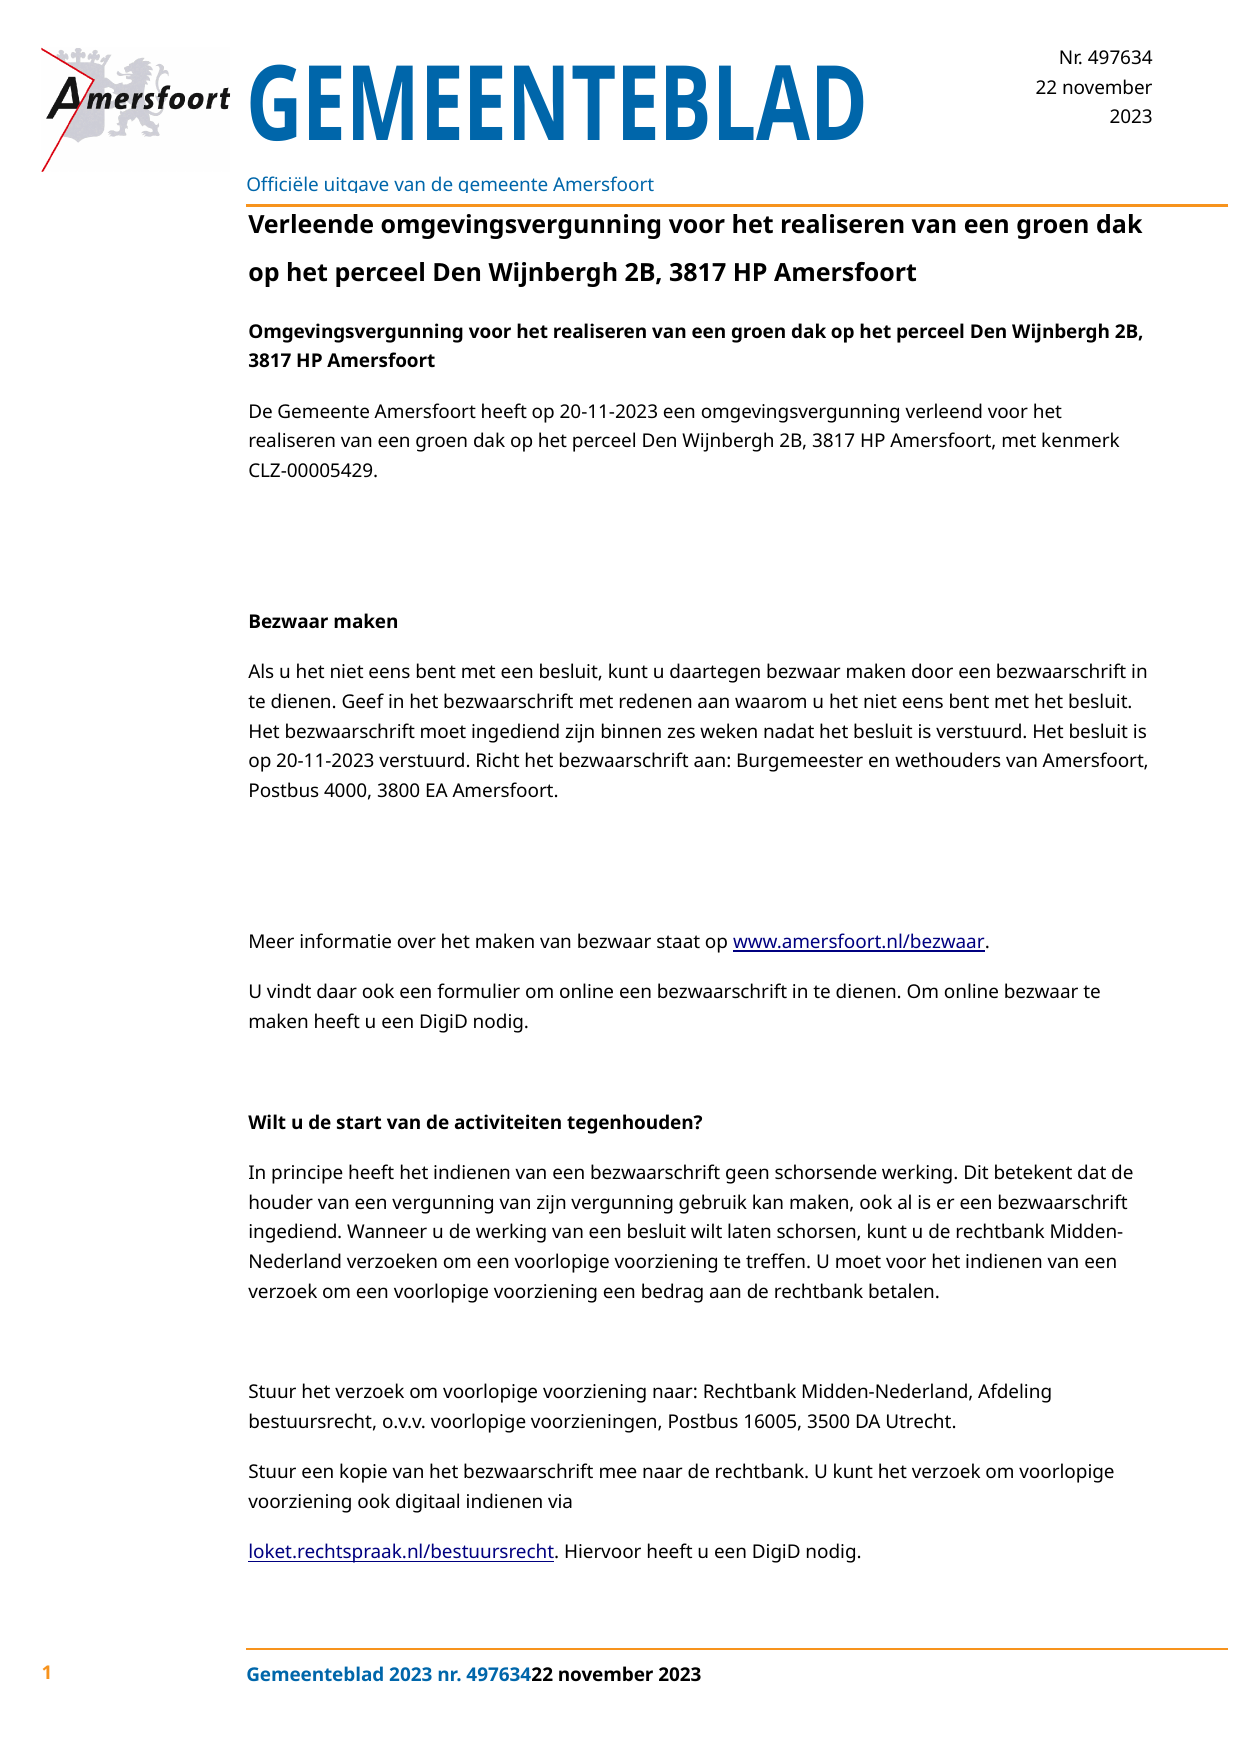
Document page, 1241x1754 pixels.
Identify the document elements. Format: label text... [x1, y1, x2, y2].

text loket.rechtspraak.nl/bestuursrecht. Hiervoor heeft u een DigiD nodig. [248, 1539, 1152, 1564]
text Bezwaar maken [248, 608, 1152, 634]
text De Gemeente Amersfoort heeft op 20-11-2023 een omgevingsvergunning verleend voor het realiseren van een groen dak op het perceel Den Wijnbergh 2B, 3817 HP Amersfoort, met kenmerk CLZ-00005429. [248, 398, 1152, 483]
text In principe heeft het indienen van een bezwaarschrift geen schorsende werking. Dit betekent dat de houder van een vergunning van zijn vergunning gebruik kan maken, ook al is er een bezwaarschrift ingediend. Wanneer u de werking van een besluit wilt laten schorsen, kunt u de rechtbank Midden-Nederland verzoeken om een voorlopige voorziening te treffen. U moet voor het indienen van een verzoek om een voorlopige voorziening een bedrag aan de rechtbank betalen. [248, 1159, 1152, 1304]
text Wilt u de start van de activiteiten tegenhouden? [248, 1109, 1152, 1135]
picture [41, 47, 231, 172]
text Omgevingsvergunning voor het realiseren van een groen dak op het perceel Den Wijnbergh 2B, 3817 HP Amersfoort [248, 318, 1152, 373]
text Als u het niet eens bent met een besluit, kunt u daartegen bezwaar maken door een bezwaarschrift in te dienen. Geef in het bezwaarschrift met redenen aan waarom u het niet eens bent met het besluit. Het bezwaarschrift moet ingediend zijn binnen zes weken nadat het besluit is verstuurd. Het besluit is op 20-11-2023 verstuurd. Richt het bezwaarschrift aan: Burgemeester en wethouders van Amersfoort, Postbus 4000, 3800 EA Amersfoort. [248, 659, 1152, 803]
text Stuur een kopie van het bezwaarschrift mee naar de rechtbank. U kunt het verzoek om voorlopige voorziening ook digitaal indienen via [248, 1459, 1152, 1514]
text Meer informatie over het maken van bezwaar staat op www.amersfoort.nl/bezwaar. [248, 928, 1152, 954]
text U vindt daar ook een formulier om online een bezwaarschrift in te dienen. Om online bezwaar te maken heeft u een DigiD nodig. [248, 979, 1152, 1034]
text Stuur het verzoek om voorlopige voorziening naar: Rechtbank Midden-Nederland, Afdeling bestuursrecht, o.v.v. voorlopige voorzieningen, Postbus 16005, 3500 DA Utrecht. [248, 1379, 1152, 1434]
text Verleende omgevingsvergunning voor het realiseren van een groen dak op het perceel Den Wijnbergh 2B, 3817 HP Amersfoort [248, 207, 1152, 288]
